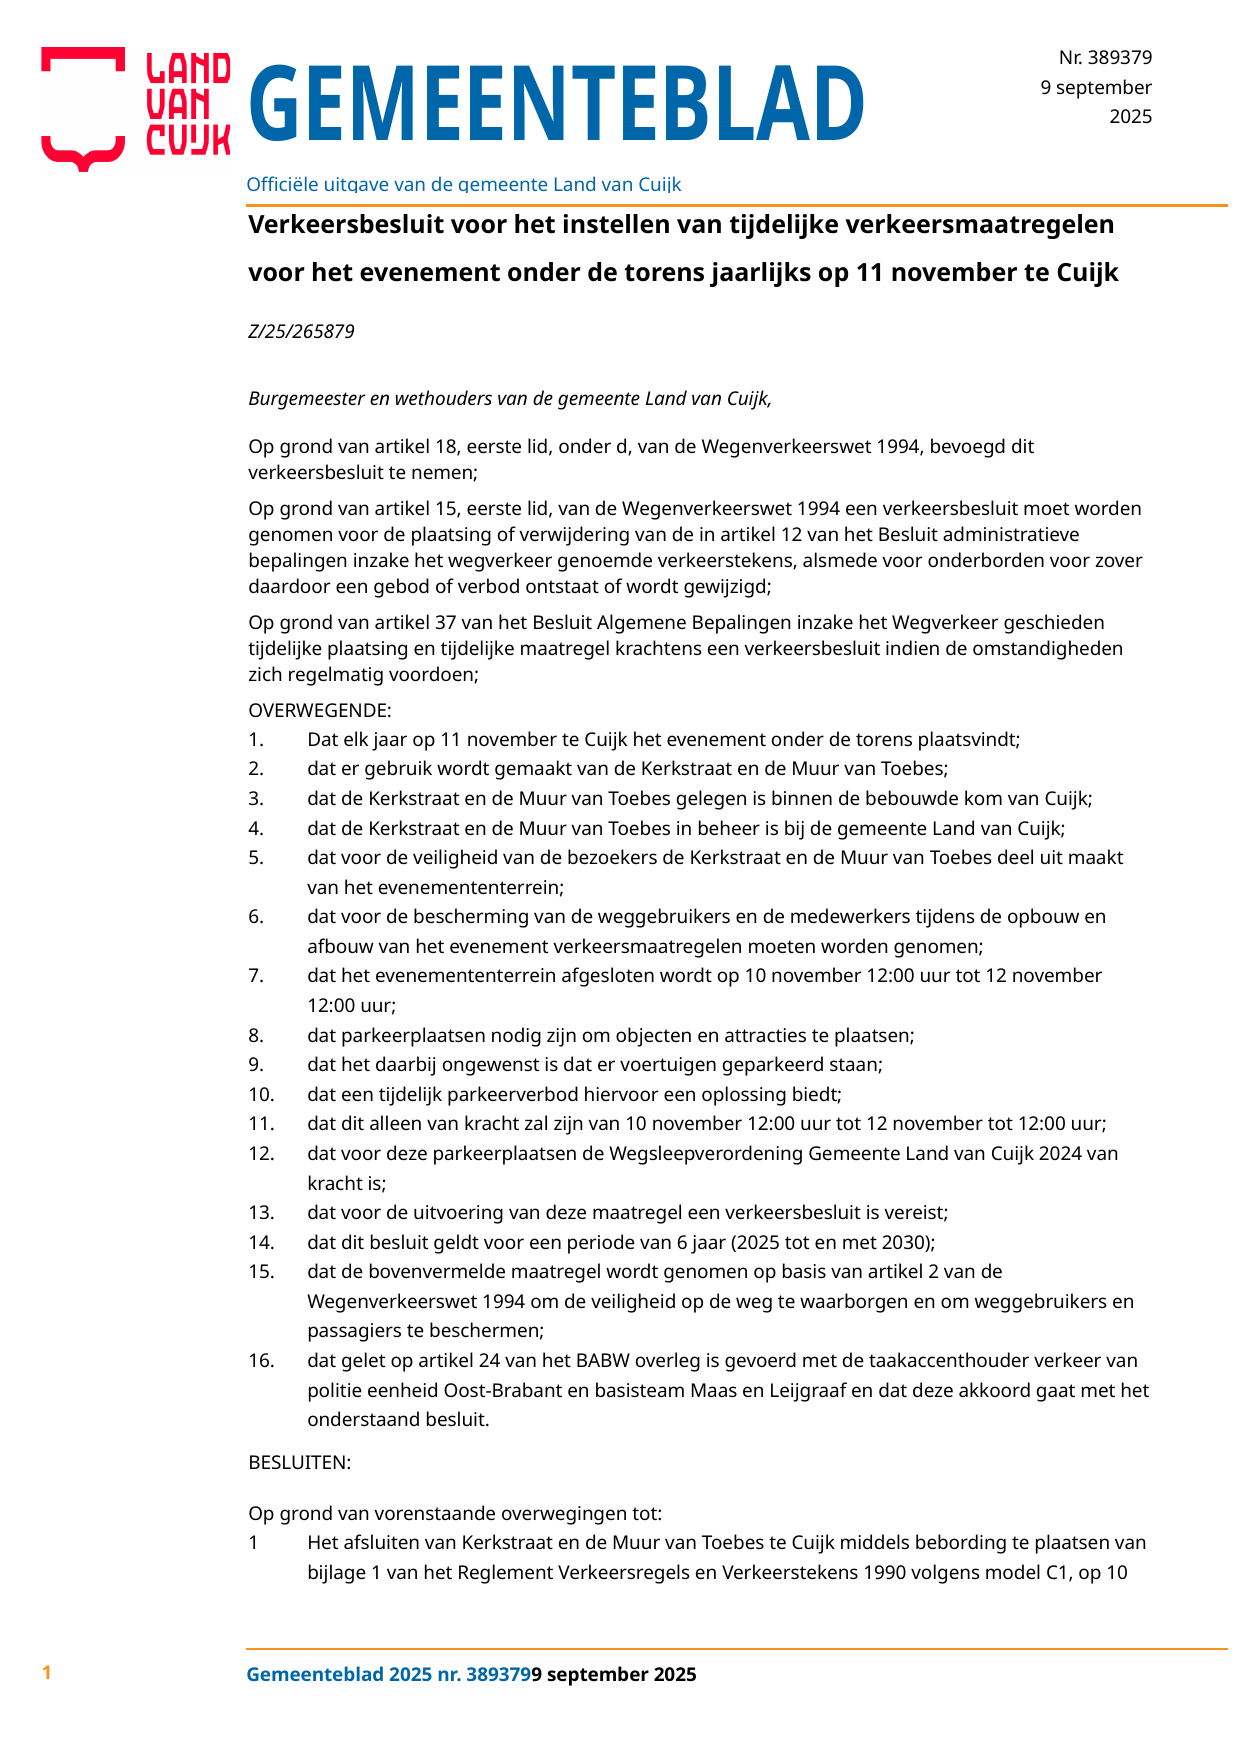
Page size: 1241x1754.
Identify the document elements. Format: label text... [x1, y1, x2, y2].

list dat voor de uitvoering van deze maatregel een verkeersbesluit is vereist; [248, 1199, 1152, 1225]
text BESLUITEN: [248, 1449, 1152, 1475]
list dat dit besluit geldt voor een periode van 6 jaar (2025 tot en met 2030); [248, 1229, 1152, 1254]
picture [41, 47, 231, 172]
text OVERWEGENDE: [248, 698, 1152, 723]
text Op grond van artikel 18, eerste lid, onder d, van de Wegenverkeerswet 1994, bevoegd dit verkeersbesluit te nemen; [248, 433, 1152, 485]
list dat een tijdelijk parkeerverbod hiervoor een oplossing biedt; [248, 1081, 1152, 1107]
text Op grond van artikel 15, eerste lid, van de Wegenverkeerswet 1994 een verkeersbesluit moet worden genomen voor de plaatsing of verwijdering van de in artikel 12 van het Besluit administratieve bepalingen inzake het wegverkeer genoemde verkeerstekens, alsmede voor onderborden voor zover daardoor een gebod of verbod ontstaat of wordt gewijzigd; [248, 496, 1152, 598]
list Dat elk jaar op 11 november te Cuijk het evenement onder de torens plaatsvindt; [248, 726, 1152, 752]
text Z/25/265879 [248, 318, 1152, 344]
list dat de Kerkstraat en de Muur van Toebes gelegen is binnen de bebouwde kom van Cuijk; [248, 785, 1152, 811]
list dat het evenemententerrein afgesloten wordt op 10 november 12:00 uur tot 12 november 12:00 uur; [248, 963, 1152, 1018]
list dat voor deze parkeerplaatsen de Wegsleepverordening Gemeente Land van Cuijk 2024 van kracht is; [248, 1140, 1152, 1195]
list Het afsluiten van Kerkstraat en de Muur van Toebes te Cuijk middels bebording te plaatsen van bijlage 1 van het Reglement Verkeersregels en Verkeerstekens 1990 volgens model C1, op 10 [248, 1529, 1152, 1585]
list dat er gebruik wordt gemaakt van de Kerkstraat en de Muur van Toebes; [248, 756, 1152, 781]
list dat voor de bescherming van de weggebruikers en de medewerkers tijdens de opbouw en afbouw van het evenement verkeersmaatregelen moeten worden genomen; [248, 903, 1152, 959]
list dat parkeerplaatsen nodig zijn om objecten en attracties te plaatsen; [248, 1022, 1152, 1047]
list dat gelet op artikel 24 van het BABW overleg is gevoerd met de taakaccenthouder verkeer van politie eenheid Oost-Brabant en basisteam Maas en Leijgraaf en dat deze akkoord gaat met het onderstaand besluit. [248, 1347, 1152, 1432]
list dat de Kerkstraat en de Muur van Toebes in beheer is bij de gemeente Land van Cuijk; [248, 815, 1152, 840]
list dat het daarbij ongewenst is dat er voertuigen geparkeerd staan; [248, 1051, 1152, 1077]
list dat de bovenvermelde maatregel wordt genomen op basis van artikel 2 van de Wegenverkeerswet 1994 om de veiligheid op de weg te waarborgen en om weggebruikers en passagiers te beschermen; [248, 1258, 1152, 1343]
text Burgemeester en wethouders van de gemeente Land van Cuijk, [248, 386, 1152, 411]
text Op grond van artikel 37 van het Besluit Algemene Bepalingen inzake het Wegverkeer geschieden tijdelijke plaatsing en tijdelijke maatregel krachtens een verkeersbesluit indien de omstandigheden zich regelmatig voordoen; [248, 609, 1152, 687]
list dat dit alleen van kracht zal zijn van 10 november 12:00 uur tot 12 november tot 12:00 uur; [248, 1111, 1152, 1136]
list dat voor de veiligheid van de bezoekers de Kerkstraat en de Muur van Toebes deel uit maakt van het evenemententerrein; [248, 844, 1152, 899]
text Op grond van vorenstaande overwegingen tot: [248, 1500, 1152, 1526]
text Verkeersbesluit voor het instellen van tijdelijke verkeersmaatregelen voor het evenement onder de torens jaarlijks op 11 november te Cuijk [248, 207, 1152, 288]
